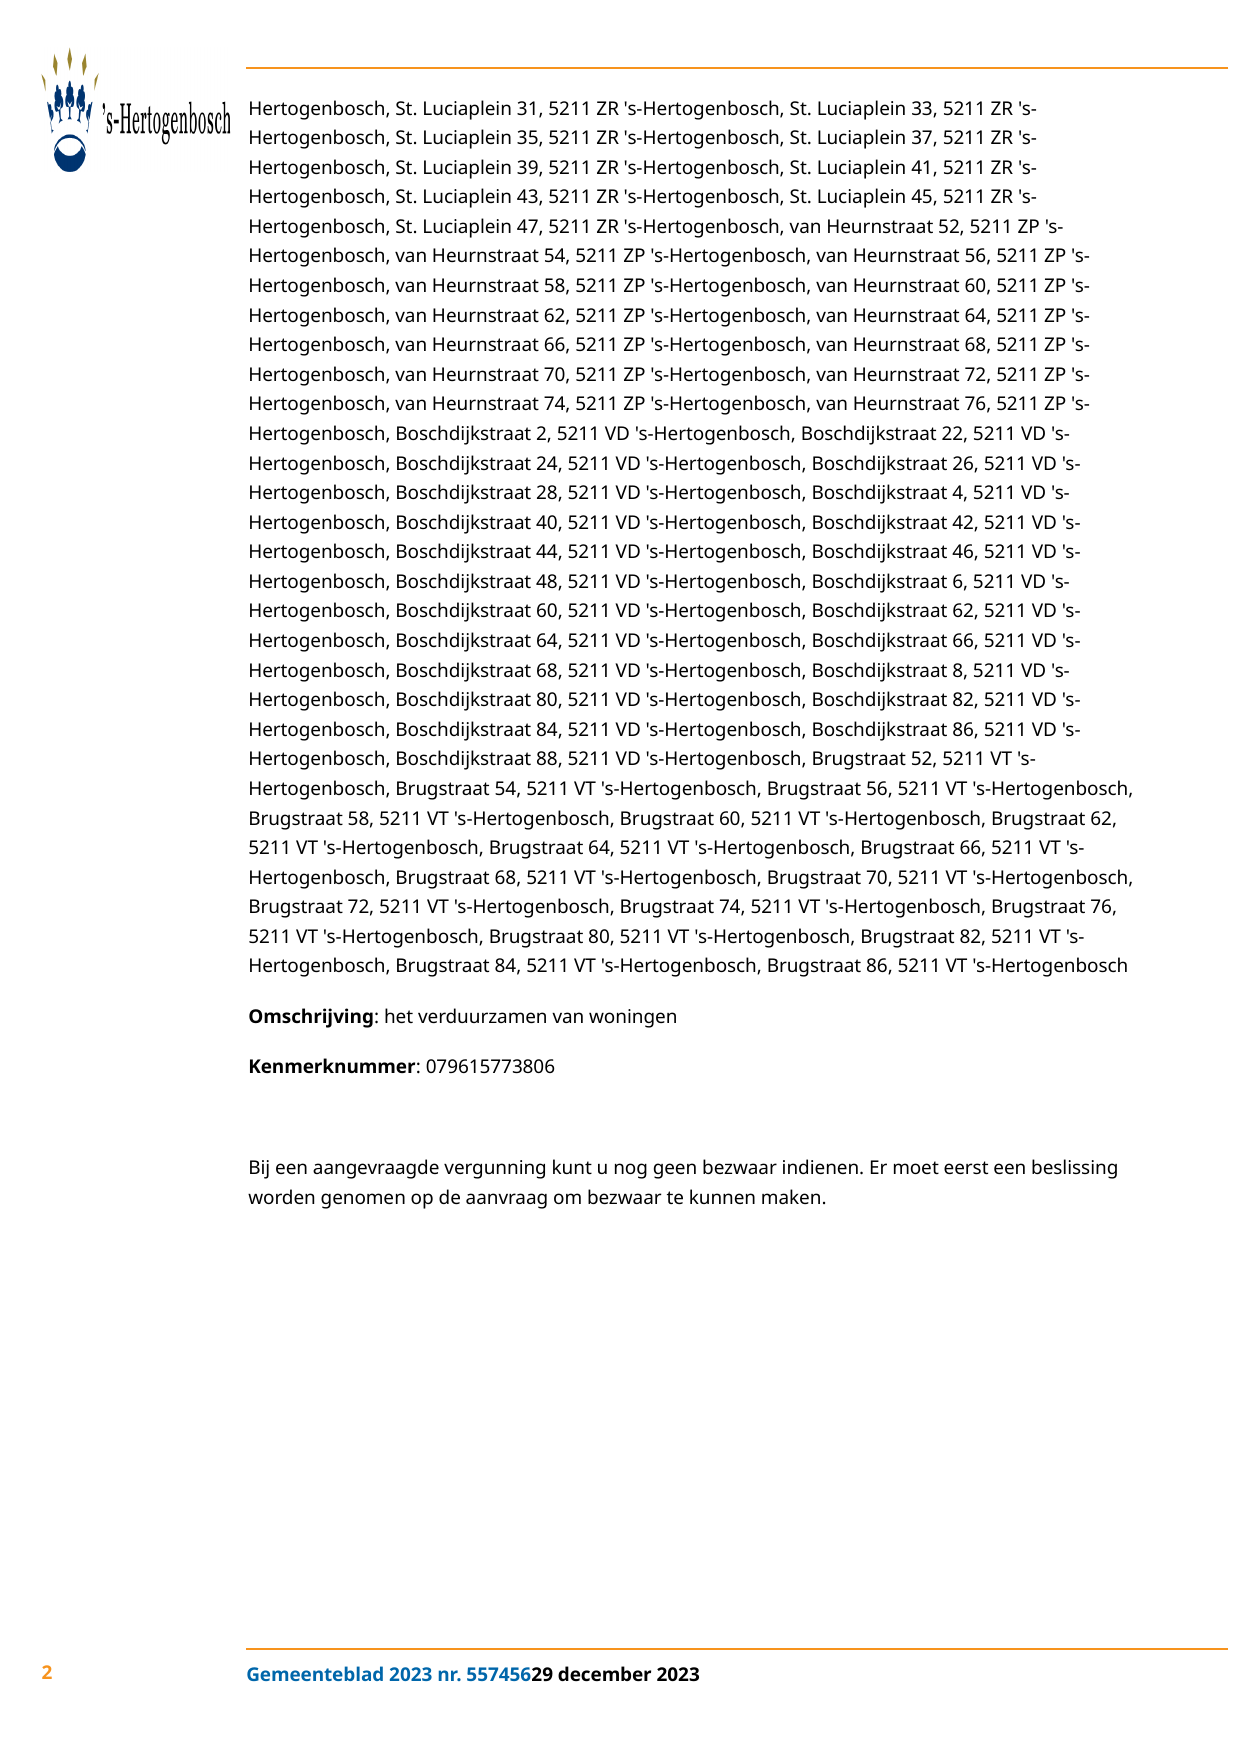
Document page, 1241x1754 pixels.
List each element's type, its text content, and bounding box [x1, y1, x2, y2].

picture [41, 47, 231, 172]
text Kenmerknummer: 079615773806 [248, 1053, 1152, 1079]
text Hertogenbosch, St. Luciaplein 31, 5211 ZR 's-Hertogenbosch, St. Luciaplein 33, 5211 ZR 's-Hertogenbosch, St. Luciaplein 35, 5211 ZR 's-Hertogenbosch, St. Luciaplein 37, 5211 ZR 's-Hertogenbosch, St. Luciaplein 39, 5211 ZR 's-Hertogenbosch, St. Luciaplein 41, 5211 ZR 's-Hertogenbosch, St. Luciaplein 43, 5211 ZR 's-Hertogenbosch, St. Luciaplein 45, 5211 ZR 's-Hertogenbosch, St. Luciaplein 47, 5211 ZR 's-Hertogenbosch, van Heurnstraat 52, 5211 ZP 's-Hertogenbosch, van Heurnstraat 54, 5211 ZP 's-Hertogenbosch, van Heurnstraat 56, 5211 ZP 's-Hertogenbosch, van Heurnstraat 58, 5211 ZP 's-Hertogenbosch, van Heurnstraat 60, 5211 ZP 's-Hertogenbosch, van Heurnstraat 62, 5211 ZP 's-Hertogenbosch, van Heurnstraat 64, 5211 ZP 's-Hertogenbosch, van Heurnstraat 66, 5211 ZP 's-Hertogenbosch, van Heurnstraat 68, 5211 ZP 's-Hertogenbosch, van Heurnstraat 70, 5211 ZP 's-Hertogenbosch, van Heurnstraat 72, 5211 ZP 's-Hertogenbosch, van Heurnstraat 74, 5211 ZP 's-Hertogenbosch, van Heurnstraat 76, 5211 ZP 's-Hertogenbosch, Boschdijkstraat 2, 5211 VD 's-Hertogenbosch, Boschdijkstraat 22, 5211 VD 's-Hertogenbosch, Boschdijkstraat 24, 5211 VD 's-Hertogenbosch, Boschdijkstraat 26, 5211 VD 's-Hertogenbosch, Boschdijkstraat 28, 5211 VD 's-Hertogenbosch, Boschdijkstraat 4, 5211 VD 's-Hertogenbosch, Boschdijkstraat 40, 5211 VD 's-Hertogenbosch, Boschdijkstraat 42, 5211 VD 's-Hertogenbosch, Boschdijkstraat 44, 5211 VD 's-Hertogenbosch, Boschdijkstraat 46, 5211 VD 's-Hertogenbosch, Boschdijkstraat 48, 5211 VD 's-Hertogenbosch, Boschdijkstraat 6, 5211 VD 's-Hertogenbosch, Boschdijkstraat 60, 5211 VD 's-Hertogenbosch, Boschdijkstraat 62, 5211 VD 's-Hertogenbosch, Boschdijkstraat 64, 5211 VD 's-Hertogenbosch, Boschdijkstraat 66, 5211 VD 's-Hertogenbosch, Boschdijkstraat 68, 5211 VD 's-Hertogenbosch, Boschdijkstraat 8, 5211 VD 's-Hertogenbosch, Boschdijkstraat 80, 5211 VD 's-Hertogenbosch, Boschdijkstraat 82, 5211 VD 's-Hertogenbosch, Boschdijkstraat 84, 5211 VD 's-Hertogenbosch, Boschdijkstraat 86, 5211 VD 's-Hertogenbosch, Boschdijkstraat 88, 5211 VD 's-Hertogenbosch, Brugstraat 52, 5211 VT 's-Hertogenbosch, Brugstraat 54, 5211 VT 's-Hertogenbosch, Brugstraat 56, 5211 VT 's-Hertogenbosch, Brugstraat 58, 5211 VT 's-Hertogenbosch, Brugstraat 60, 5211 VT 's-Hertogenbosch, Brugstraat 62, 5211 VT 's-Hertogenbosch, Brugstraat 64, 5211 VT 's-Hertogenbosch, Brugstraat 66, 5211 VT 's-Hertogenbosch, Brugstraat 68, 5211 VT 's-Hertogenbosch, Brugstraat 70, 5211 VT 's-Hertogenbosch, Brugstraat 72, 5211 VT 's-Hertogenbosch, Brugstraat 74, 5211 VT 's-Hertogenbosch, Brugstraat 76, 5211 VT 's-Hertogenbosch, Brugstraat 80, 5211 VT 's-Hertogenbosch, Brugstraat 82, 5211 VT 's-Hertogenbosch, Brugstraat 84, 5211 VT 's-Hertogenbosch, Brugstraat 86, 5211 VT 's-Hertogenbosch [248, 95, 1152, 978]
text Omschrijving: het verduurzamen van woningen [248, 1003, 1152, 1029]
text Bij een aangevraagde vergunning kunt u nog geen bezwaar indienen. Er moet eerst een beslissing worden genomen op de aanvraag om bezwaar te kunnen maken. [248, 1154, 1152, 1210]
